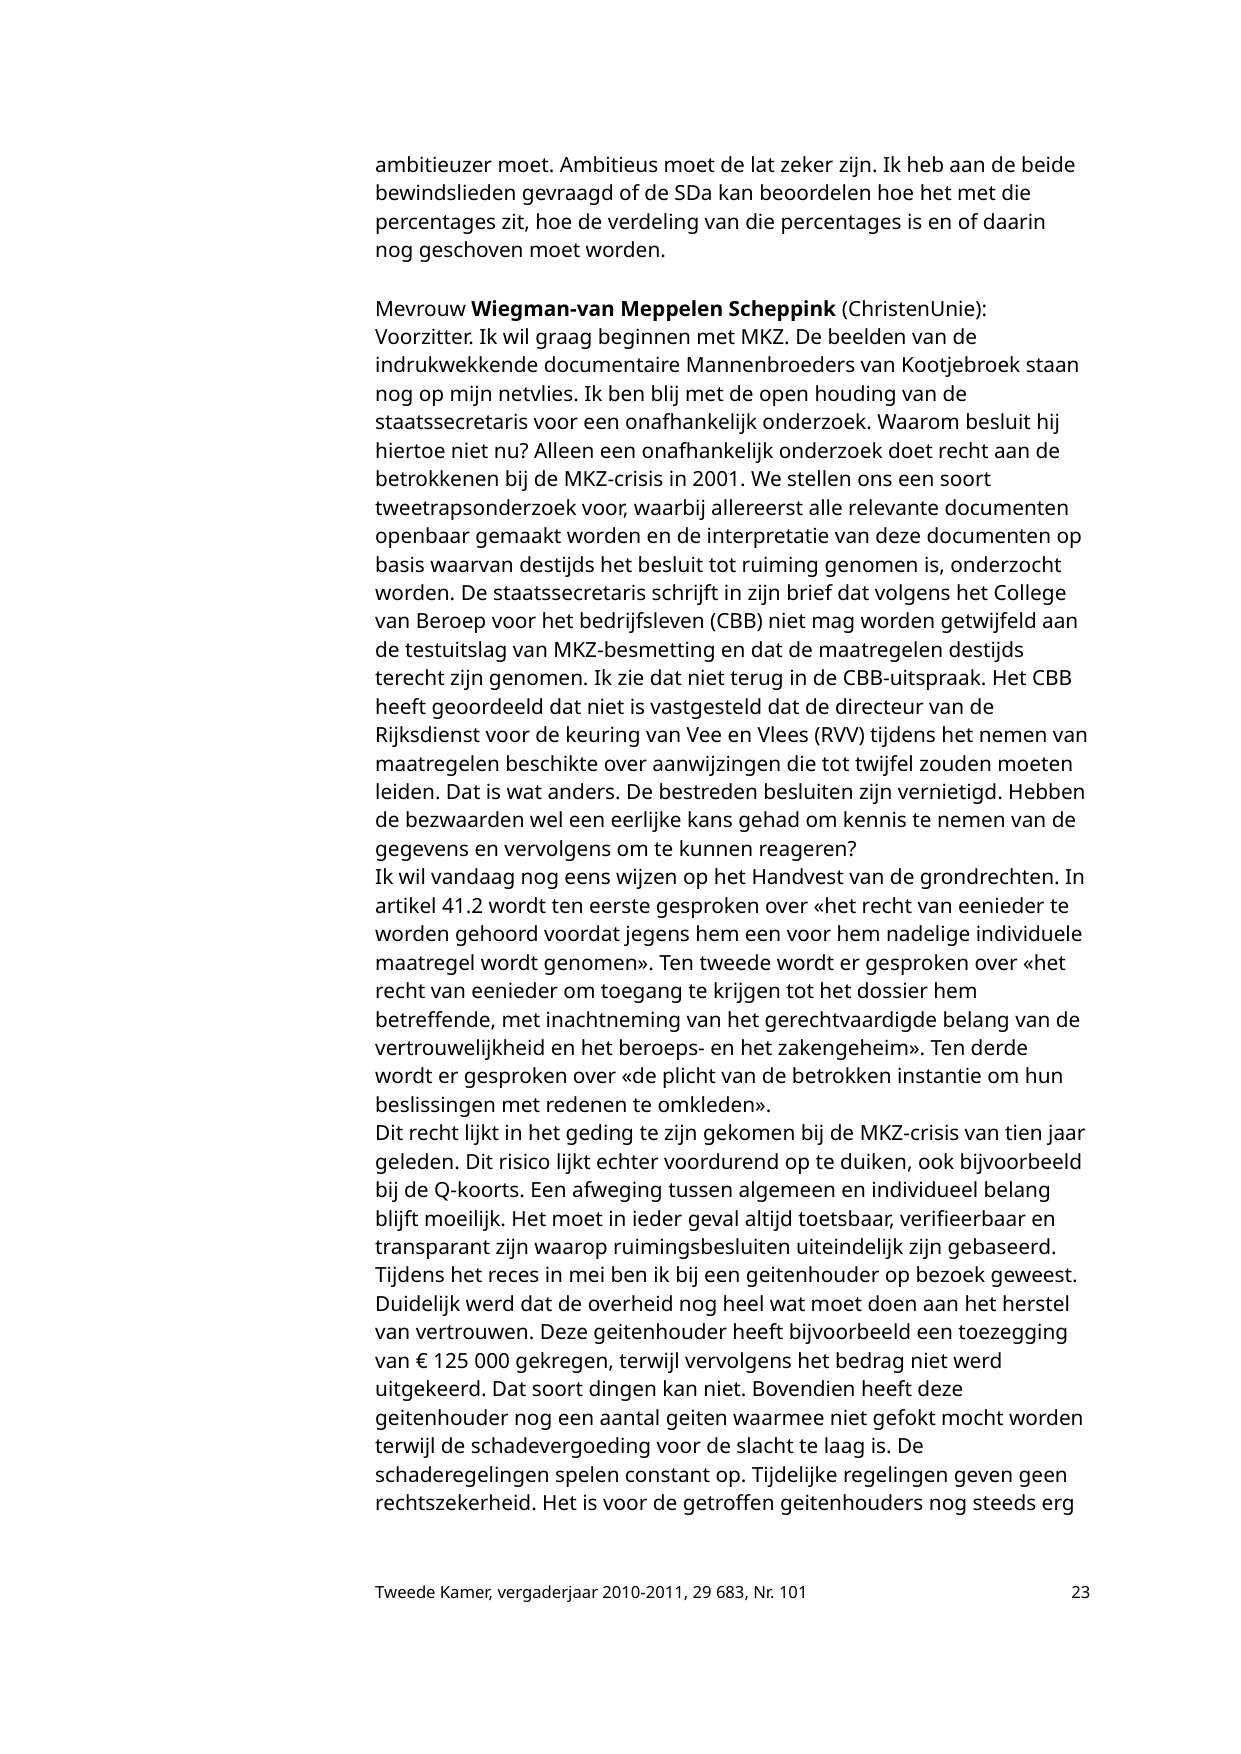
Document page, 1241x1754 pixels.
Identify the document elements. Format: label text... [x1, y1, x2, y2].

text Dit recht lijkt in het geding te zijn gekomen bij de MKZ-crisis van tien jaar geleden. Dit risico lijkt echter voordurend op te duiken, ook bijvoorbeeld bij de Q-koorts. Een afweging tussen algemeen en individueel belang blijft moeilijk. Het moet in ieder geval altijd toetsbaar, verifieerbaar en transparant zijn waarop ruimingsbesluiten uiteindelijk zijn gebaseerd. [375, 1118, 1090, 1261]
text Mevrouw Wiegman-van Meppelen Scheppink (ChristenUnie): Voorzitter. Ik wil graag beginnen met MKZ. De beelden van de indrukwekkende documentaire Mannenbroeders van Kootjebroek staan nog op mijn netvlies. Ik ben blij met de open houding van de staatssecretaris voor een onafhankelijk onderzoek. Waarom besluit hij hiertoe niet nu? Alleen een onafhankelijk onderzoek doet recht aan de betrokkenen bij de MKZ-crisis in 2001. We stellen ons een soort tweetrapsonderzoek voor, waarbij allereerst alle relevante documenten openbaar gemaakt worden en de interpretatie van deze documenten op basis waarvan destijds het besluit tot ruiming genomen is, onderzocht worden. De staatssecretaris schrijft in zijn brief dat volgens het College van Beroep voor het bedrijfsleven (CBB) niet mag worden getwijfeld aan de testuitslag van MKZ-besmetting en dat de maatregelen destijds terecht zijn genomen. Ik zie dat niet terug in de CBB-uitspraak. Het CBB heeft geoordeeld dat niet is vastgesteld dat de directeur van de Rijksdienst voor de keuring van Vee en Vlees (RVV) tijdens het nemen van maatregelen beschikte over aanwijzingen die tot twijfel zouden moeten leiden. Dat is wat anders. De bestreden besluiten zijn vernietigd. Hebben de bezwaarden wel een eerlijke kans gehad om kennis te nemen van de gegevens en vervolgens om te kunnen reageren? [375, 294, 1090, 862]
text Tijdens het reces in mei ben ik bij een geitenhouder op bezoek geweest. Duidelijk werd dat de overheid nog heel wat moet doen aan het herstel van vertrouwen. Deze geitenhouder heeft bijvoorbeeld een toezegging van € 125 000 gekregen, terwijl vervolgens het bedrag niet werd uitgekeerd. Dat soort dingen kan niet. Bovendien heeft deze geitenhouder nog een aantal geiten waarmee niet gefokt mocht worden terwijl de schadevergoeding voor de slacht te laag is. De schaderegelingen spelen constant op. Tijdelijke regelingen geven geen rechtszekerheid. Het is voor de getroffen geitenhouders nog steeds erg [375, 1261, 1090, 1517]
text Ik wil vandaag nog eens wijzen op het Handvest van de grondrechten. In artikel 41.2 wordt ten eerste gesproken over «het recht van eenieder te worden gehoord voordat jegens hem een voor hem nadelige individuele maatregel wordt genomen». Ten tweede wordt er gesproken over «het recht van eenieder om toegang te krijgen tot het dossier hem betreffende, met inachtneming van het gerechtvaardigde belang van de vertrouwelijkheid en het beroeps- en het zakengeheim». Ten derde wordt er gesproken over «de plicht van de betrokken instantie om hun beslissingen met redenen te omkleden». [375, 862, 1090, 1118]
text ambitieuzer moet. Ambitieus moet de lat zeker zijn. Ik heb aan de beide bewindslieden gevraagd of de SDa kan beoordelen hoe het met die percentages zit, hoe de verdeling van die percentages is en of daarin nog geschoven moet worden. [375, 150, 1090, 264]
